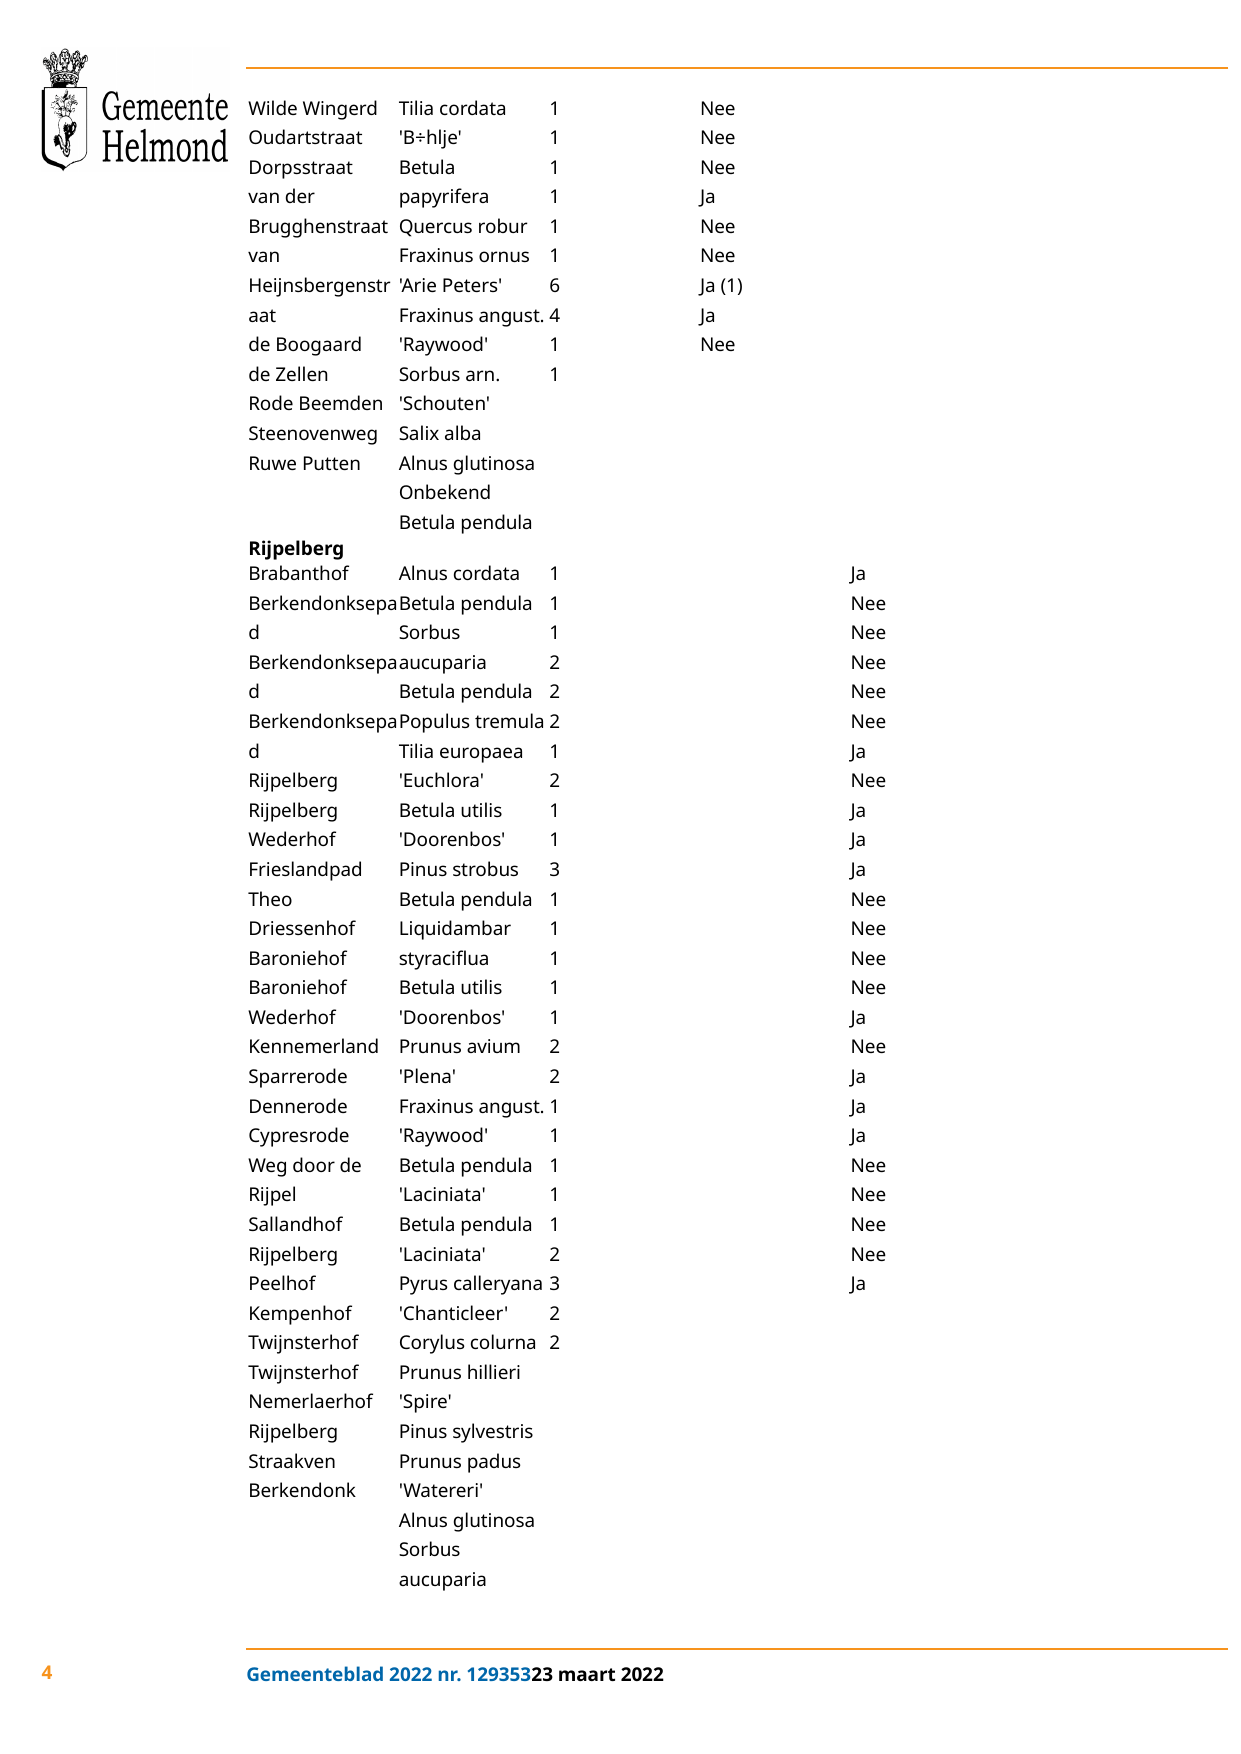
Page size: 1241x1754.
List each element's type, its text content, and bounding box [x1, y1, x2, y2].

table_cell Wilde Wingerd Oudartstraat Dorpsstraat van der Brugghenstraat van Heijnsbergenstraat de Boogaard de Zellen Rode Beemden Steenovenweg Ruwe Putten [248, 95, 398, 535]
table_cell Tilia cordata 'B÷hlje' Betula papyrifera Quercus robur Fraxinus ornus 'Arie Peters' Fraxinus angust. 'Raywood' Sorbus arn. 'Schouten' Salix alba Alnus glutinosa Onbekend Betula pendula [399, 95, 549, 535]
table_cell [549, 535, 850, 560]
table_cell [399, 535, 549, 560]
picture [41, 47, 231, 172]
table_cell 1 1 1 2 2 2 1 2 1 1 3 1 1 1 1 1 2 2 1 1 1 1 1 2 3 2 2 [549, 560, 850, 1592]
table_cell [1001, 560, 1152, 1592]
table_cell 1 1 1 1 1 1 6 4 1 1 [549, 95, 700, 535]
table_cell Brabanthof Berkendonksepad Berkendonksepad Berkendonksepad Rijpelberg Rijpelberg Wederhof Frieslandpad Theo Driessenhof Baroniehof Baroniehof Wederhof Kennemerland Sparrerode Dennerode Cypresrode Weg door de Rijpel Sallandhof Rijpelberg Peelhof Kempenhof Twijnsterhof Twijnsterhof Nemerlaerhof Rijpelberg Straakven Berkendonk [248, 560, 398, 1592]
table_cell Rijpelberg [248, 535, 398, 560]
table_cell Alnus cordata Betula pendula Sorbus aucuparia Betula pendula Populus tremula Tilia europaea 'Euchlora' Betula utilis 'Doorenbos' Pinus strobus Betula pendula Liquidambar styraciflua Betula utilis 'Doorenbos' Prunus avium 'Plena' Fraxinus angust. 'Raywood' Betula pendula 'Laciniata' Betula pendula 'Laciniata' Pyrus calleryana 'Chanticleer' Corylus colurna Prunus hillieri 'Spire' Pinus sylvestris Prunus padus 'Watereri' Alnus glutinosa Sorbus aucuparia [399, 560, 549, 1592]
table_cell [850, 535, 1152, 560]
table_cell Nee Nee Nee Ja Nee Nee Ja (1) Ja Nee [700, 95, 1152, 535]
table_cell Ja Nee Nee Nee Nee Nee Ja Nee Ja Ja Ja Nee Nee Nee Nee Ja Nee Ja Ja Ja Nee Nee Nee Nee Ja [850, 560, 1001, 1592]
